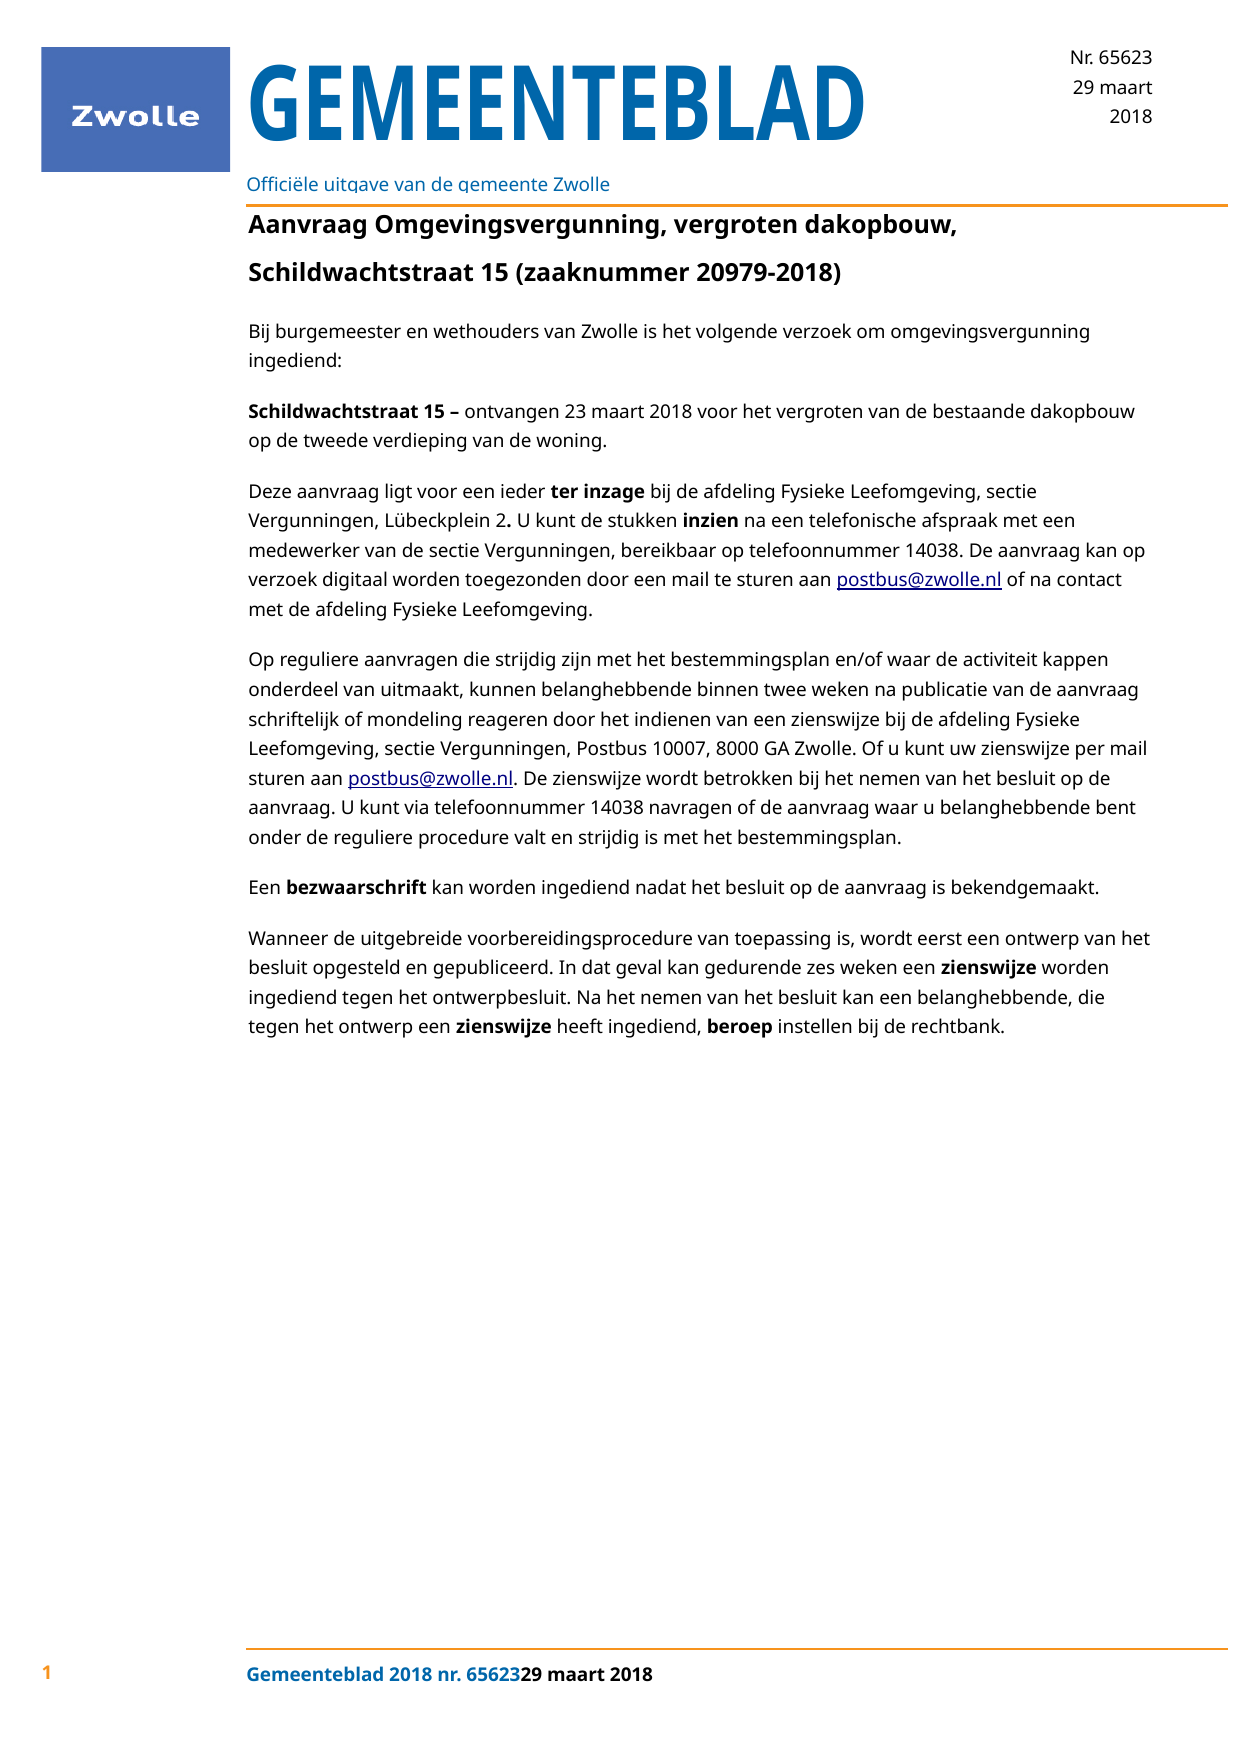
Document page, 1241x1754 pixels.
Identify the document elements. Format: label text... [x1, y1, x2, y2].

text Aanvraag Omgevingsvergunning, vergroten dakopbouw, Schildwachtstraat 15 (zaaknummer 20979-2018) [248, 207, 1152, 288]
text Bij burgemeester en wethouders van Zwolle is het volgende verzoek om omgevingsvergunning ingediend: [248, 318, 1152, 373]
text Schildwachtstraat 15 – ontvangen 23 maart 2018 voor het vergroten van de bestaande dakopbouw op de tweede verdieping van de woning. [248, 398, 1152, 453]
text Deze aanvraag ligt voor een ieder ter inzage bij de afdeling Fysieke Leefomgeving, sectie Vergunningen, Lübeckplein 2. U kunt de stukken inzien na een telefonische afspraak met een medewerker van de sectie Vergunningen, bereikbaar op telefoonnummer 14038. De aanvraag kan op verzoek digitaal worden toegezonden door een mail te sturen aan postbus@zwolle.nl of na contact met de afdeling Fysieke Leefomgeving. [248, 478, 1152, 622]
text Op reguliere aanvragen die strijdig zijn met het bestemmingsplan en/of waar de activiteit kappen onderdeel van uitmaakt, kunnen belanghebbende binnen twee weken na publicatie van de aanvraag schriftelijk of mondeling reageren door het indienen van een zienswijze bij de afdeling Fysieke Leefomgeving, sectie Vergunningen, Postbus 10007, 8000 GA Zwolle. Of u kunt uw zienswijze per mail sturen aan postbus@zwolle.nl. De zienswijze wordt betrokken bij het nemen van het besluit op de aanvraag. U kunt via telefoonnummer 14038 navragen of de aanvraag waar u belanghebbende bent onder de reguliere procedure valt en strijdig is met het bestemmingsplan. [248, 647, 1152, 850]
text Een bezwaarschrift kan worden ingediend nadat het besluit op de aanvraag is bekendgemaakt. [248, 874, 1152, 900]
picture [41, 47, 231, 172]
text Wanneer de uitgebreide voorbereidingsprocedure van toepassing is, wordt eerst een ontwerp van het besluit opgesteld en gepubliceerd. In dat geval kan gedurende zes weken een zienswijze worden ingediend tegen het ontwerpbesluit. Na het nemen van het besluit kan een belanghebbende, die tegen het ontwerp een zienswijze heeft ingediend, beroep instellen bij de rechtbank. [248, 925, 1152, 1039]
